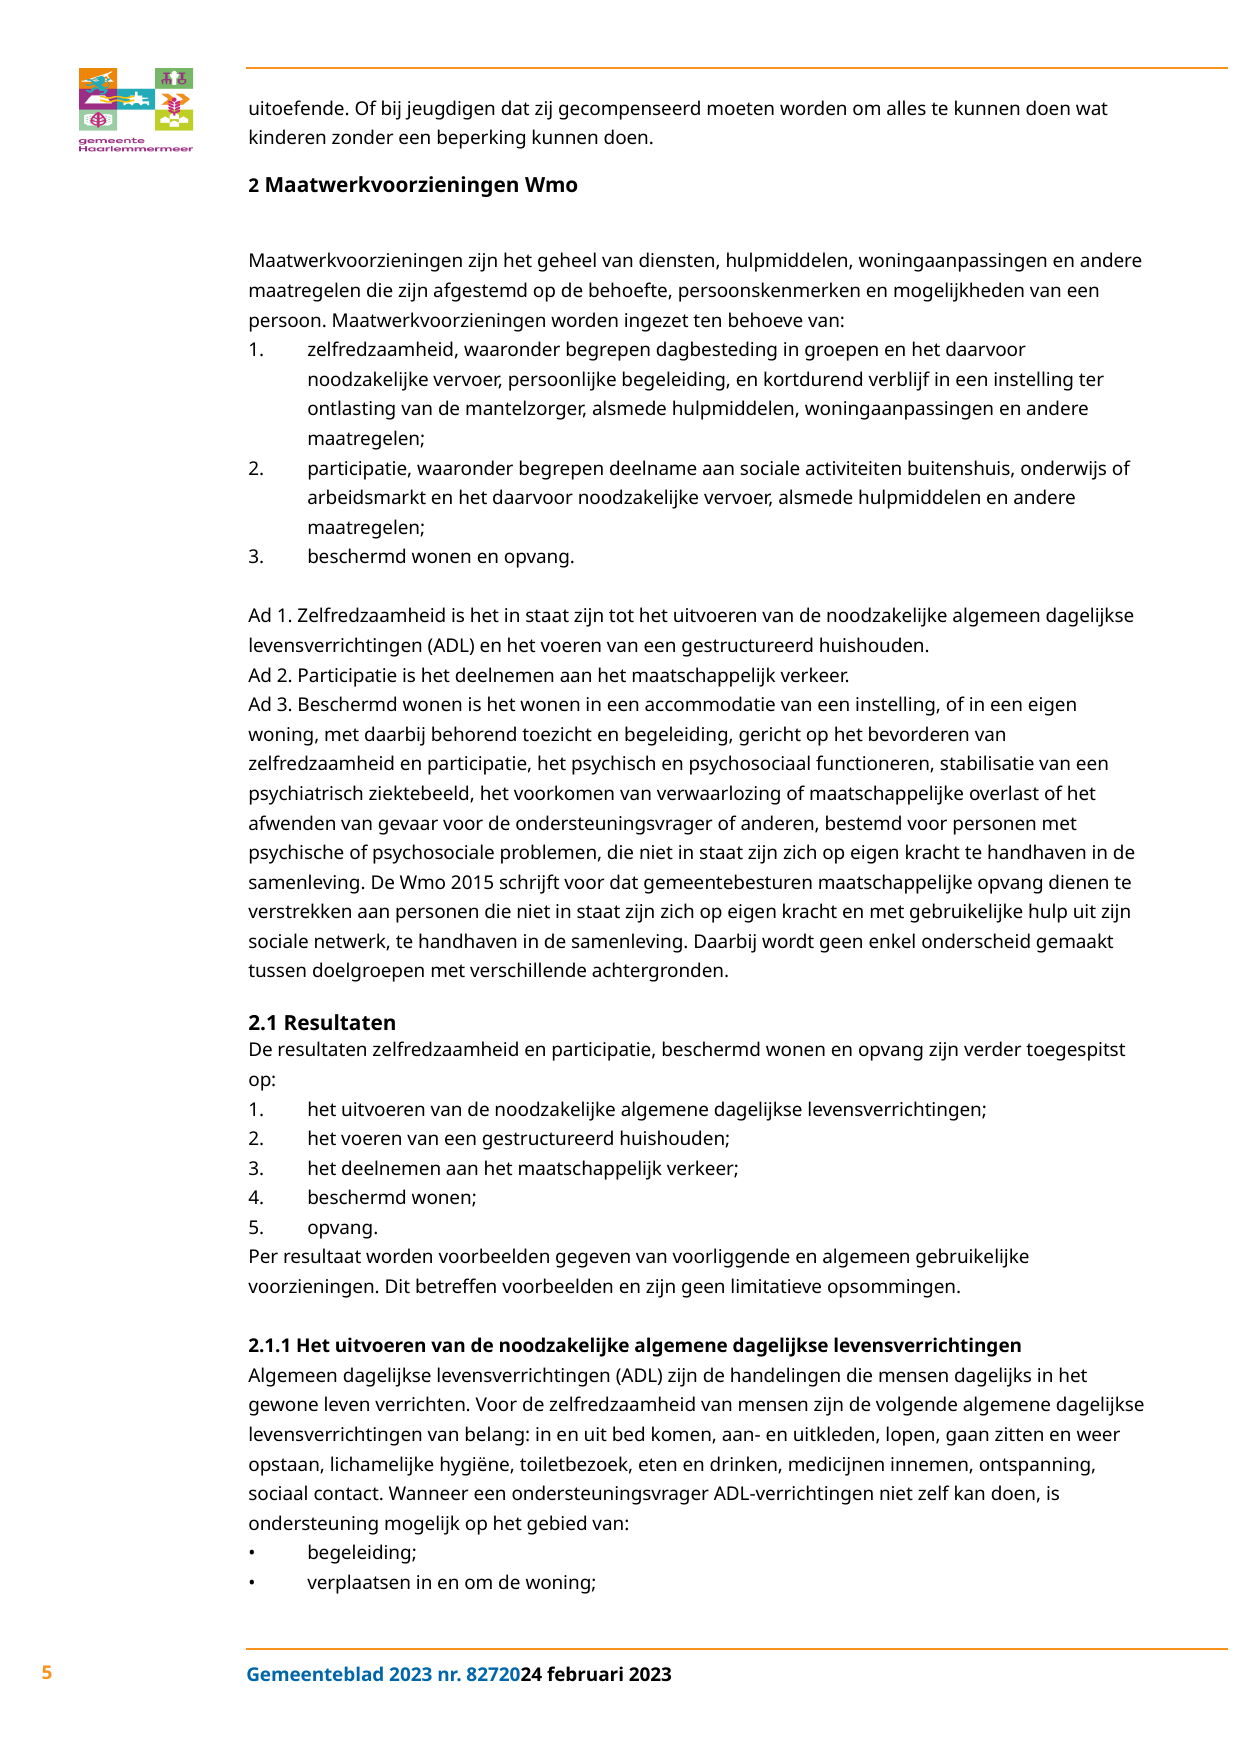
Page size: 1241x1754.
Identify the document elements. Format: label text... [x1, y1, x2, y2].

list zelfredzaamheid, waaronder begrepen dagbesteding in groepen en het daarvoor noodzakelijke vervoer, persoonlijke begeleiding, en kortdurend verblijf in een instelling ter ontlasting van de mantelzorger, alsmede hulpmiddelen, woningaanpassingen en andere maatregelen; [248, 336, 1152, 451]
text Ad 2. Participatie is het deelnemen aan het maatschappelijk verkeer. [248, 662, 1152, 688]
list begeleiding; [248, 1539, 1152, 1565]
list participatie, waaronder begrepen deelname aan sociale activiteiten buitenshuis, onderwijs of arbeidsmarkt en het daarvoor noodzakelijke vervoer, alsmede hulpmiddelen en andere maatregelen; [248, 455, 1152, 540]
text Per resultaat worden voorbeelden gegeven van voorliggende en algemeen gebruikelijke voorzieningen. Dit betreffen voorbeelden en zijn geen limitatieve opsommingen. [248, 1244, 1152, 1299]
text 2.1.1 Het uitvoeren van de noodzakelijke algemene dagelijkse levensverrichtingen [248, 1332, 1152, 1358]
list opvang. [248, 1214, 1152, 1240]
list beschermd wonen en opvang. [248, 543, 1152, 569]
text Ad 1. Zelfredzaamheid is het in staat zijn tot het uitvoeren van de noodzakelijke algemeen dagelijkse levensverrichtingen (ADL) en het voeren van een gestructureerd huishouden. [248, 603, 1152, 658]
text Maatwerkvoorzieningen zijn het geheel van diensten, hulpmiddelen, woningaanpassingen en andere maatregelen die zijn afgestemd op de behoefte, persoonskenmerken en mogelijkheden van een persoon. Maatwerkvoorzieningen worden ingezet ten behoeve van: [248, 248, 1152, 333]
text Ad 3. Beschermd wonen is het wonen in een accommodatie van een instelling, of in een eigen woning, met daarbij behorend toezicht en begeleiding, gericht op het bevorderen van zelfredzaamheid en participatie, het psychisch en psychosociaal functioneren, stabilisatie van een psychiatrisch ziektebeeld, het voorkomen van verwaarlozing of maatschappelijke overlast of het afwenden van gevaar voor de ondersteuningsvrager of anderen, bestemd voor personen met psychische of psychosociale problemen, die niet in staat zijn zich op eigen kracht te handhaven in de samenleving. De Wmo 2015 schrijft voor dat gemeentebesturen maatschappelijke opvang dienen te verstrekken aan personen die niet in staat zijn zich op eigen kracht en met gebruikelijke hulp uit zijn sociale netwerk, te handhaven in de samenleving. Daarbij wordt geen enkel onderscheid gemaakt tussen doelgroepen met verschillende achtergronden. [248, 691, 1152, 983]
list het voeren van een gestructureerd huishouden; [248, 1125, 1152, 1151]
list verplaatsen in en om de woning; [248, 1569, 1152, 1595]
list het uitvoeren van de noodzakelijke algemene dagelijkse levensverrichtingen; [248, 1096, 1152, 1121]
text 2.1 Resultaten [248, 1008, 1152, 1037]
text 2 Maatwerkvoorzieningen Wmo [248, 170, 1152, 198]
picture [41, 47, 231, 172]
text Algemeen dagelijkse levensverrichtingen (ADL) zijn de handelingen die mensen dagelijks in het gewone leven verrichten. Voor de zelfredzaamheid van mensen zijn de volgende algemene dagelijkse levensverrichtingen van belang: in en uit bed komen, aan- en uitkleden, lopen, gaan zitten en weer opstaan, lichamelijke hygiëne, toiletbezoek, eten en drinken, medicijnen innemen, ontspanning, sociaal contact. Wanneer een ondersteuningsvrager ADL-verrichtingen niet zelf kan doen, is ondersteuning mogelijk op het gebied van: [248, 1362, 1152, 1536]
text De resultaten zelfredzaamheid en participatie, beschermd wonen en opvang zijn verder toegespitst op: [248, 1037, 1152, 1092]
list het deelnemen aan het maatschappelijk verkeer; [248, 1155, 1152, 1181]
list beschermd wonen; [248, 1184, 1152, 1210]
text uitoefende. Of bij jeugdigen dat zij gecompenseerd moeten worden om alles te kunnen doen wat kinderen zonder een beperking kunnen doen. [248, 95, 1152, 150]
